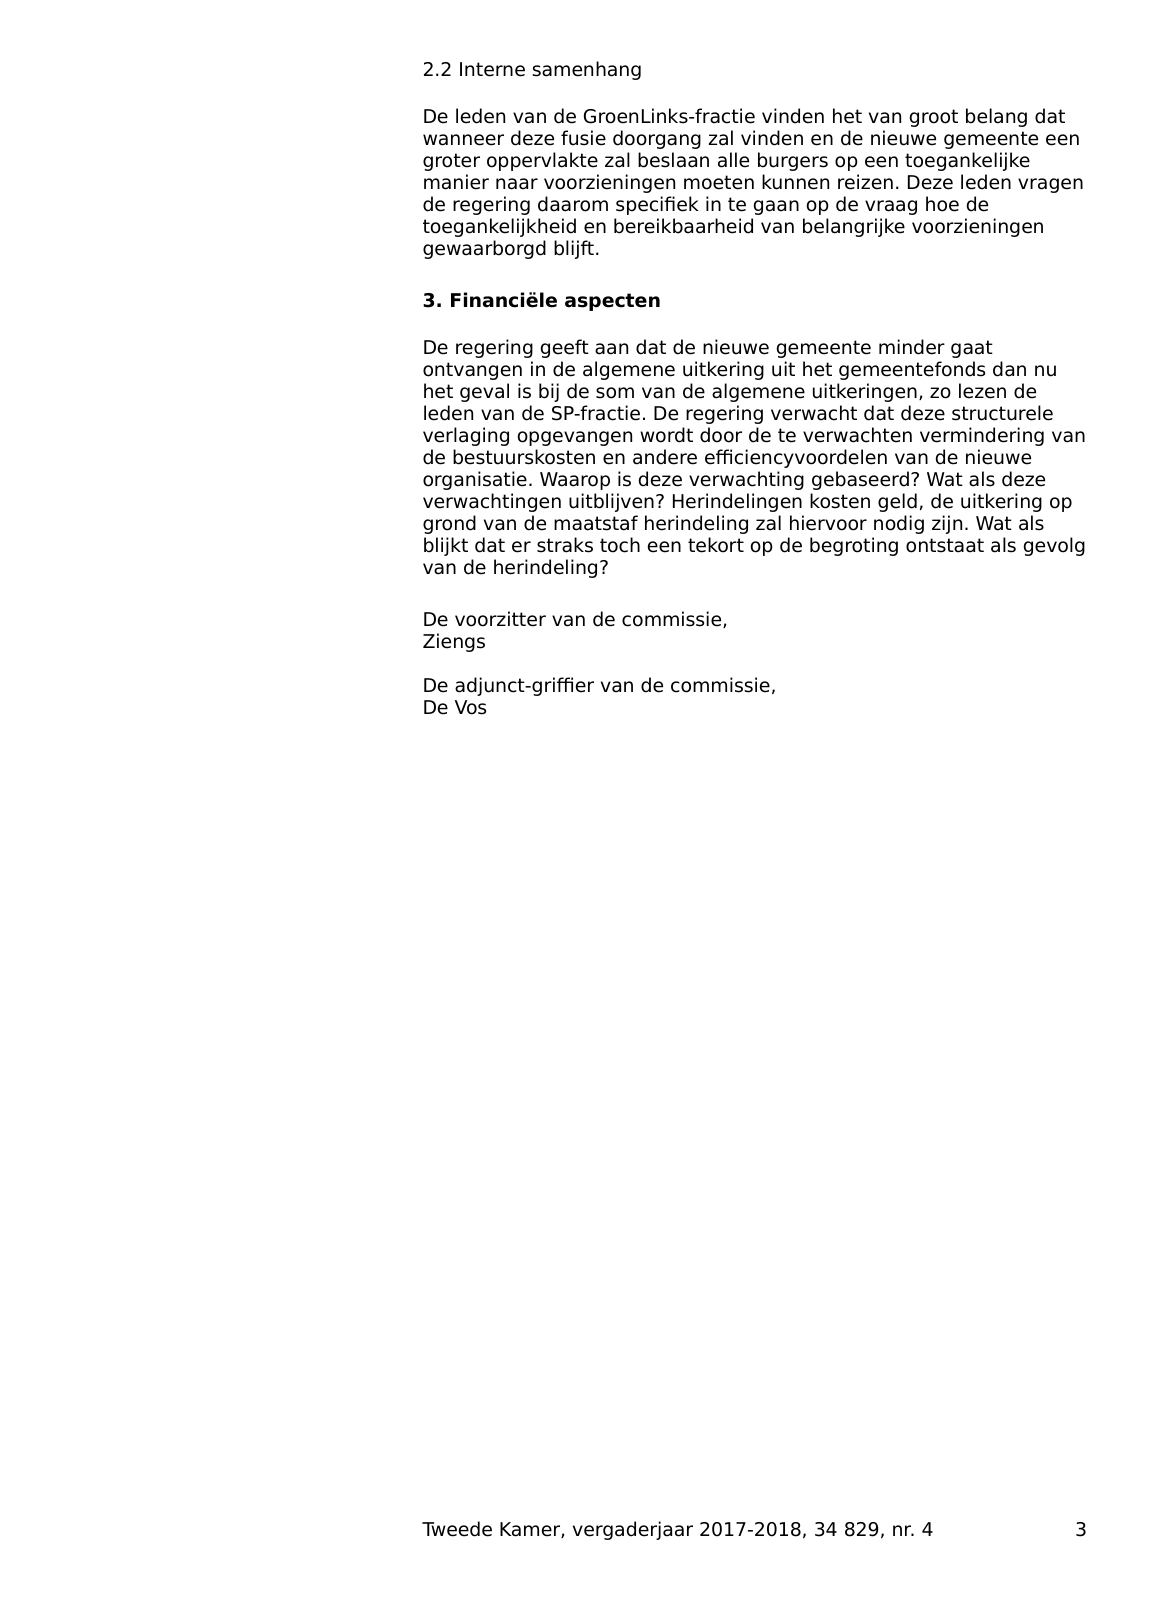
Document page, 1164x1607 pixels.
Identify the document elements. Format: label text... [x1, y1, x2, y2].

text De leden van de GroenLinks-fractie vinden het van groot belang dat wanneer deze fusie doorgang zal vinden en de nieuwe gemeente een groter oppervlakte zal beslaan alle burgers op een toegankelijke manier naar voorzieningen moeten kunnen reizen. Deze leden vragen de regering daarom specifiek in te gaan op de vraag hoe de toegankelijkheid en bereikbaarheid van belangrijke voorzieningen gewaarborgd blijft. [422, 106, 1087, 260]
text De voorzitter van de commissie, Ziengs [422, 609, 1087, 653]
text De regering geeft aan dat de nieuwe gemeente minder gaat ontvangen in de algemene uitkering uit het gemeentefonds dan nu het geval is bij de som van de algemene uitkeringen, zo lezen de leden van de SP-fractie. De regering verwacht dat deze structurele verlaging opgevangen wordt door de te verwachten vermindering van de bestuurskosten en andere efficiencyvoordelen van de nieuwe organisatie. Waarop is deze verwachting gebaseerd? Wat als deze verwachtingen uitblijven? Herindelingen kosten geld, de uitkering op grond van de maatstaf herindeling zal hiervoor nodig zijn. Wat als blijkt dat er straks toch een tekort op de begroting ontstaat als gevolg van de herindeling? [422, 337, 1087, 579]
subtitle 3. Financiële aspecten [422, 290, 1087, 312]
subtitle 2.2 Interne samenhang [422, 59, 1087, 81]
text De adjunct-griffier van de commissie, De Vos [422, 675, 1087, 719]
